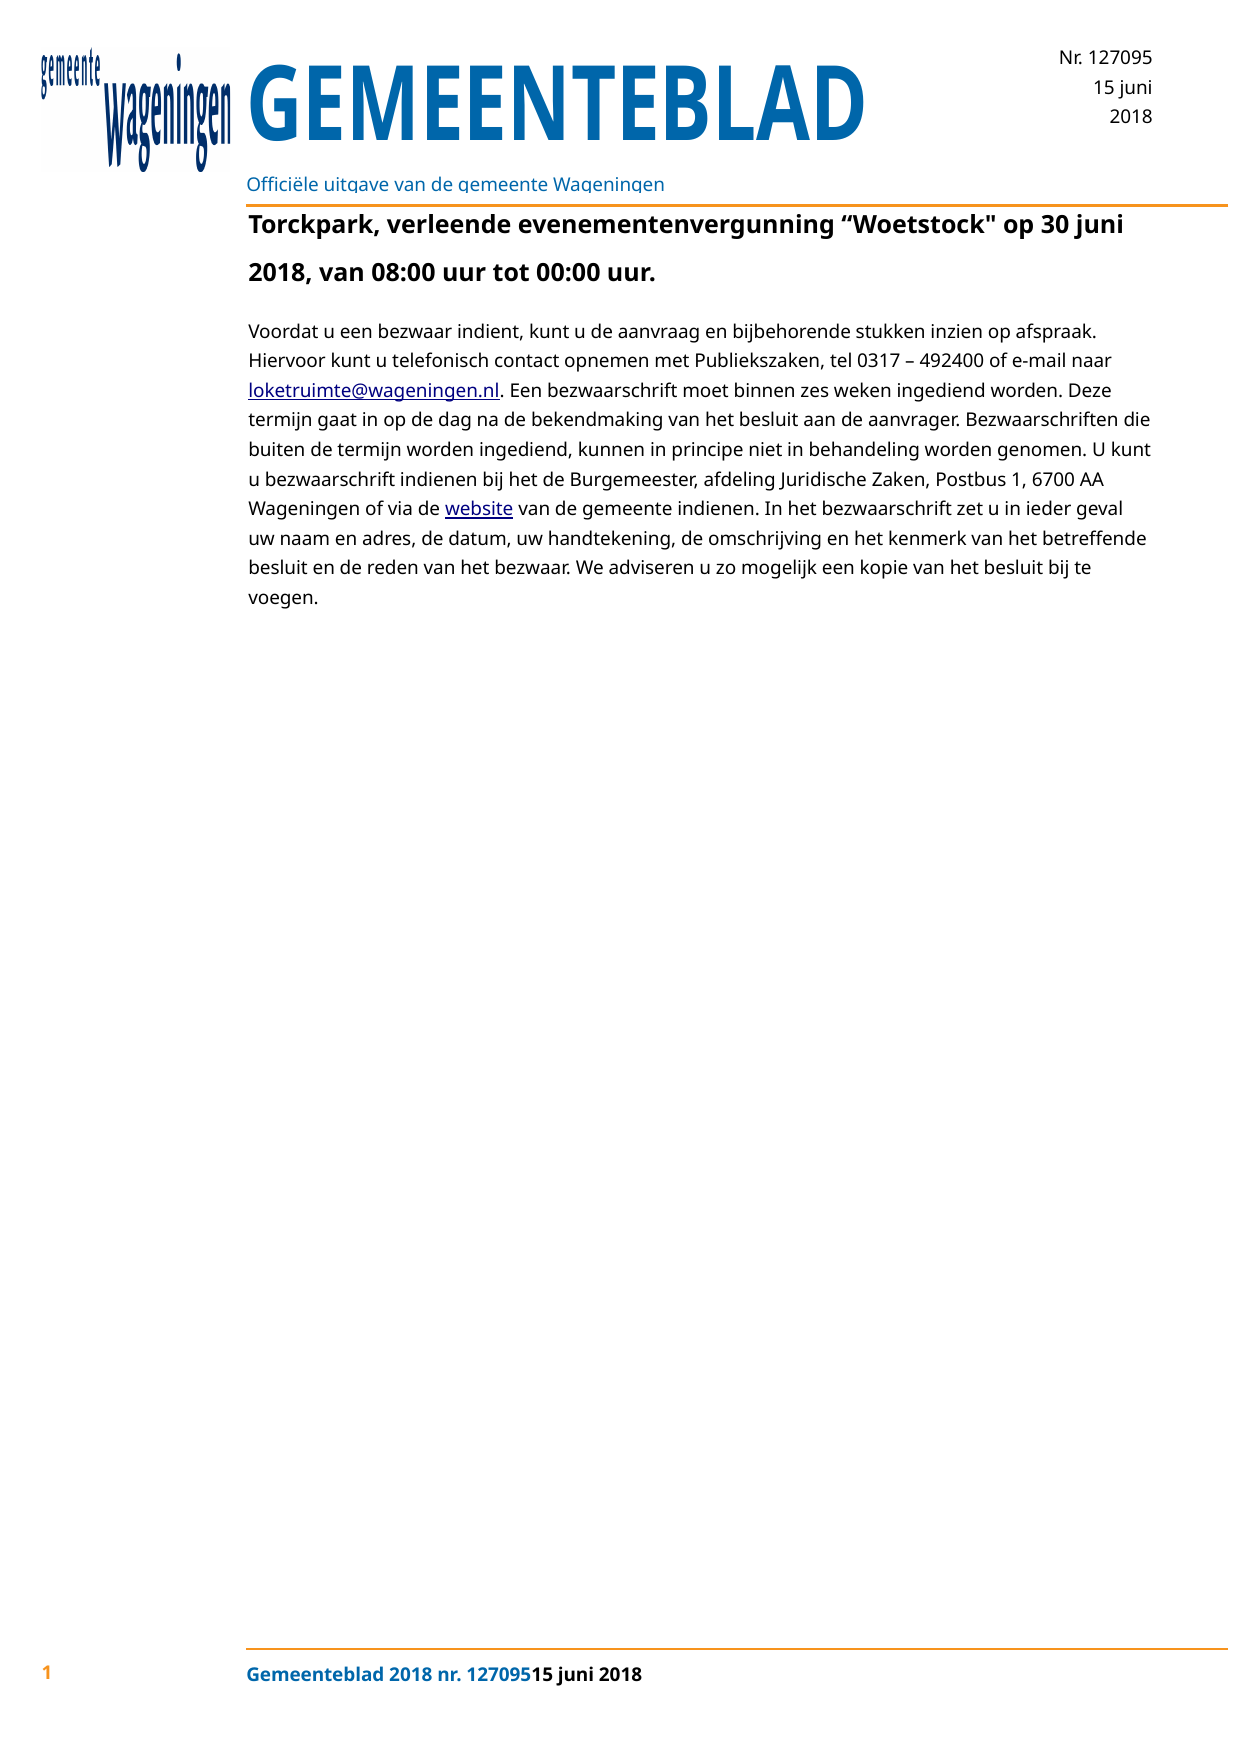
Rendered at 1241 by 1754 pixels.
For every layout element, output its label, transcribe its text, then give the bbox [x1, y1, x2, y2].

picture [41, 47, 231, 172]
text Torckpark, verleende evenementenvergunning “Woetstock" op 30 juni 2018, van 08:00 uur tot 00:00 uur. [248, 207, 1152, 288]
text Voordat u een bezwaar indient, kunt u de aanvraag en bijbehorende stukken inzien op afspraak. Hiervoor kunt u telefonisch contact opnemen met Publiekszaken, tel 0317 – 492400 of e-mail naar loketruimte@wageningen.nl. Een bezwaarschrift moet binnen zes weken ingediend worden. Deze termijn gaat in op de dag na de bekendmaking van het besluit aan de aanvrager. Bezwaarschriften die buiten de termijn worden ingediend, kunnen in principe niet in behandeling worden genomen. U kunt u bezwaarschrift indienen bij het de Burgemeester, afdeling Juridische Zaken, Postbus 1, 6700 AA Wageningen of via de website van de gemeente indienen. In het bezwaarschrift zet u in ieder geval uw naam en adres, de datum, uw handtekening, de omschrijving en het kenmerk van het betreffende besluit en de reden van het bezwaar. We adviseren u zo mogelijk een kopie van het besluit bij te voegen. [248, 318, 1152, 610]
